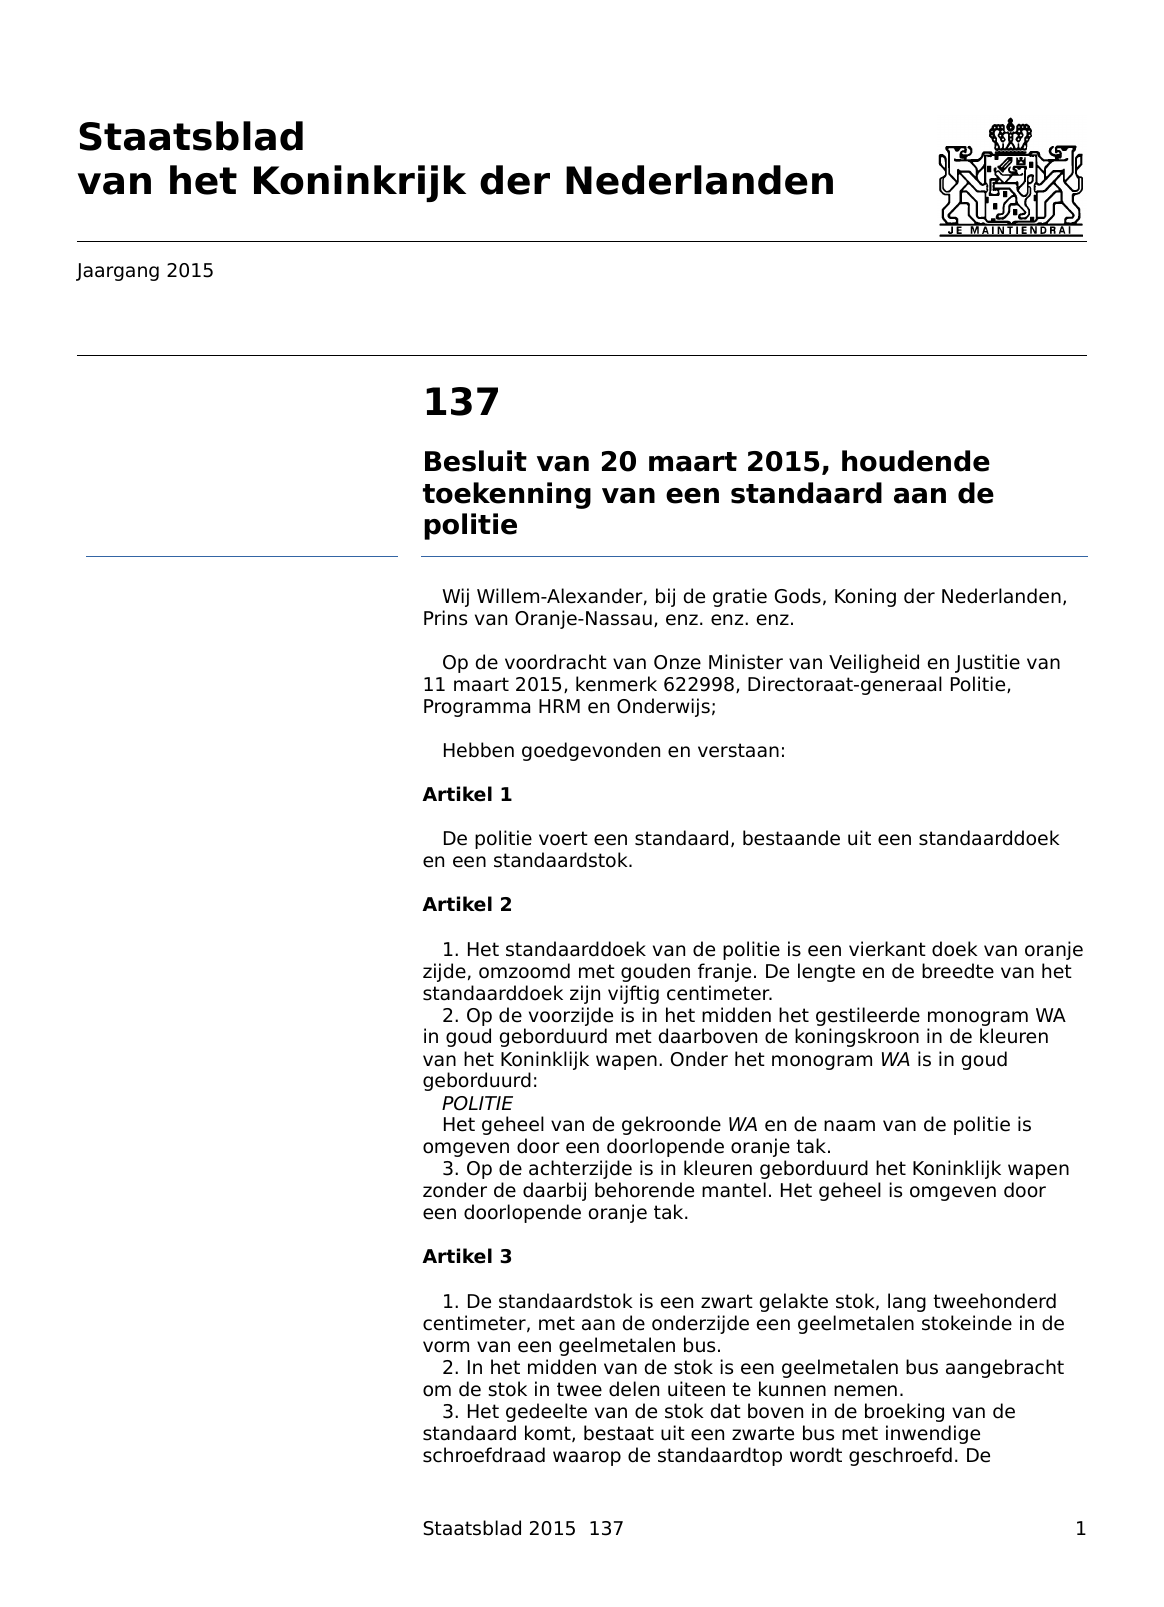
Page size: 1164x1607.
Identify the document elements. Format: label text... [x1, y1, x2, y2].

text 2. In het midden van de stok is een geelmetalen bus aangebracht om de stok in twee delen uiteen te kunnen nemen. [422, 1357, 1087, 1401]
text Wij Willem-Alexander, bij de gratie Gods, Koning der Nederlanden, Prins van Oranje-Nassau, enz. enz. enz. [422, 586, 1087, 629]
table_header [886, 100, 1087, 241]
text Het geheel van de gekroonde WA en de naam van de politie is omgeven door een doorlopende oranje tak. [422, 1114, 1087, 1158]
text 1. De standaardstok is een zwart gelakte stok, lang tweehonderd centimeter, met aan de onderzijde een geelmetalen stokeinde in de vorm van een geelmetalen bus. [422, 1291, 1087, 1357]
text 2. Op de voorzijde is in het midden het gestileerde monogram WA in goud geborduurd met daarboven de koningskroon in de kleuren van het Koninklijk wapen. Onder het monogram WA is in goud geborduurd: [422, 1004, 1087, 1092]
table_header Staatsblad van het Koninkrijk der Nederlanden [77, 100, 886, 241]
table_cell Jaargang 2015 [77, 242, 1087, 355]
text Op de voordracht van Onze Minister van Veiligheid en Justitie van 11 maart 2015, kenmerk 622998, Directoraat-generaal Politie, Programma HRM en Onderwijs; [422, 652, 1087, 718]
text 1. Het standaarddoek van de politie is een vierkant doek van oranje zijde, omzoomd met gouden franje. De lengte en de breedte van het standaarddoek zijn vijftig centimeter. [422, 938, 1087, 1004]
subtitle Artikel 3 [422, 1246, 1087, 1268]
text De politie voert een standaard, bestaande uit een standaarddoek en een standaardstok. [422, 828, 1087, 872]
text POLITIE [422, 1092, 1087, 1114]
picture [936, 115, 1087, 240]
text 3. Het gedeelte van de stok dat boven in de broeking van de standaard komt, bestaat uit een zwarte bus met inwendige schroefdraad waarop de standaardtop wordt geschroefd. De [422, 1401, 1087, 1466]
text Besluit van 20 maart 2015, houdende toekenning van een standaard aan de politie [422, 447, 1087, 541]
text Hebben goedgevonden en verstaan: [422, 740, 1087, 762]
subtitle Artikel 1 [422, 784, 1087, 806]
subtitle 137 [422, 381, 1087, 424]
text 3. Op de achterzijde is in kleuren geborduurd het Koninklijk wapen zonder de daarbij behorende mantel. Het geheel is omgeven door een doorlopende oranje tak. [422, 1158, 1087, 1224]
subtitle Artikel 2 [422, 894, 1087, 916]
